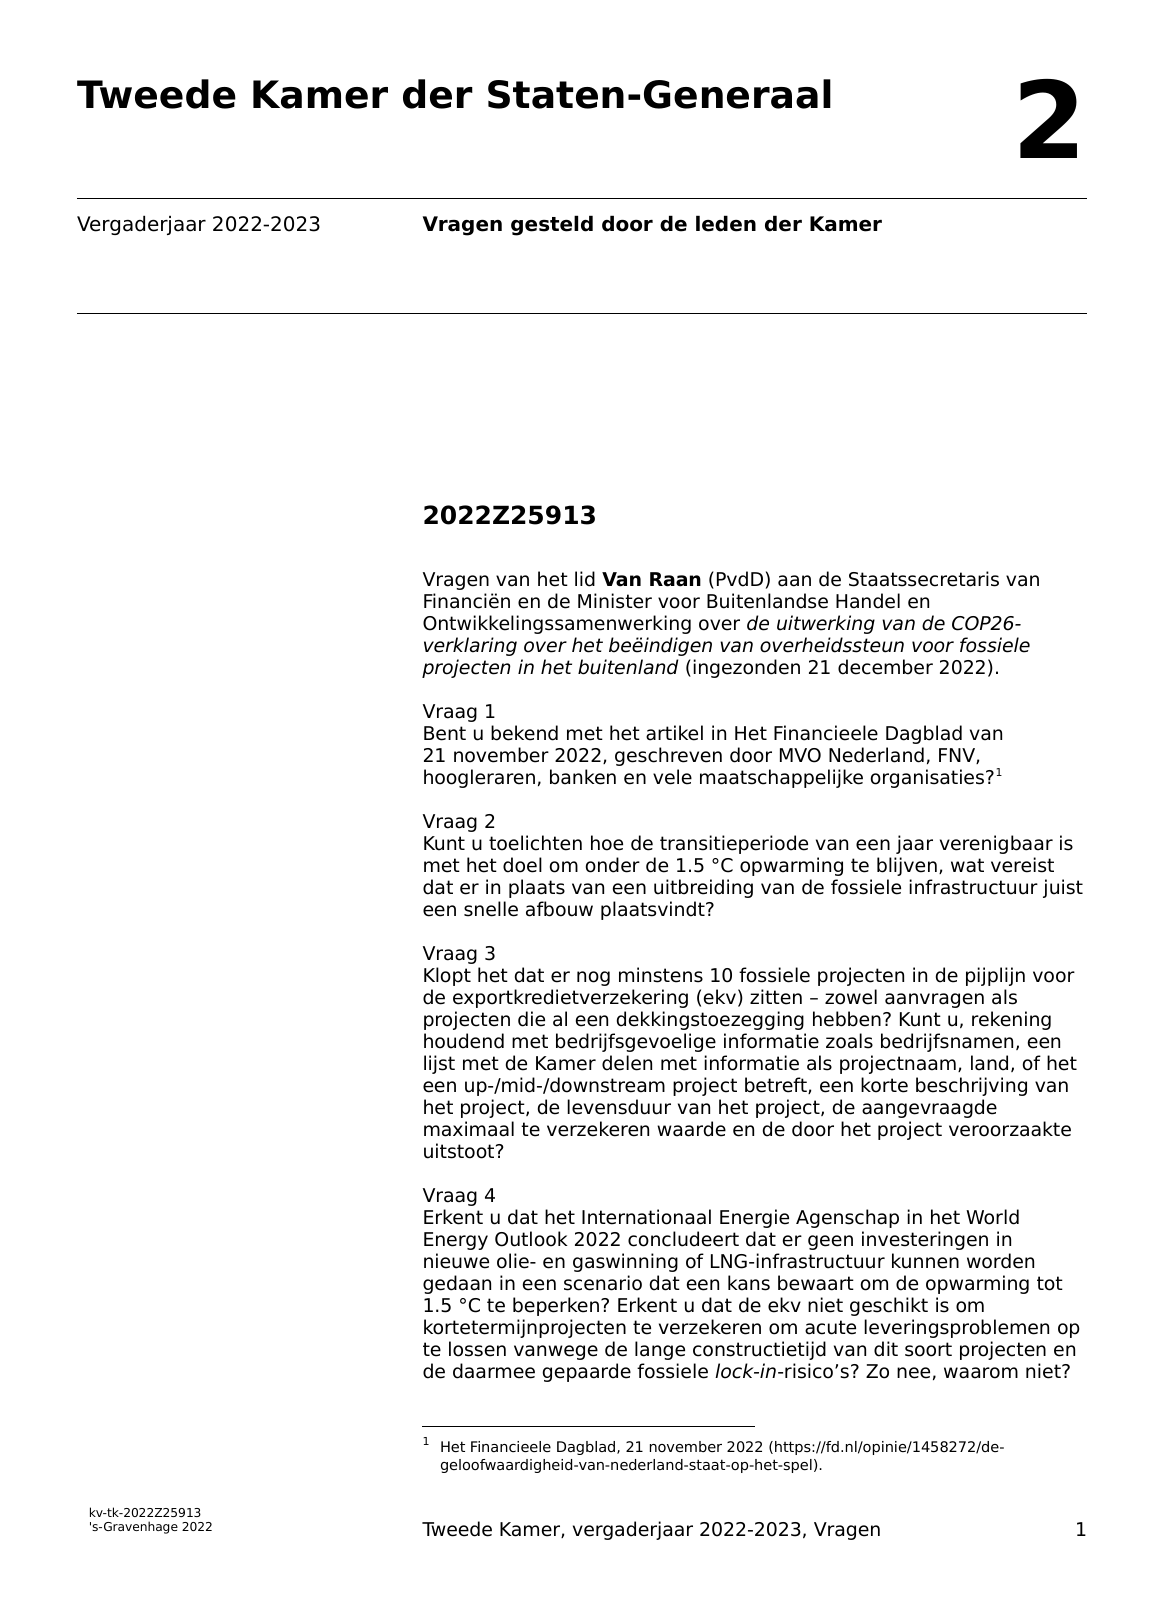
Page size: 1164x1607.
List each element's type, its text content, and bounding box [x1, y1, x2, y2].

text Bent u bekend met het artikel in Het Financieele Dagblad van 21 november 2022, geschreven door MVO Nederland, FNV, hoogleraren, banken en vele maatschappelijke organisaties? [422, 723, 1087, 789]
text Vraag 4 [422, 1185, 1087, 1207]
text 2022Z25913 [422, 501, 1087, 531]
table_cell Vragen gesteld door de leden der Kamer [422, 199, 1087, 313]
text Vragen van het lid Van Raan (PvdD) aan de Staatssecretaris van Financiën en de Minister voor Buitenlandse Handel en Ontwikkelingssamenwerking over de uitwerking van de COP26-verklaring over het beëindigen van overheidssteun voor fossiele projecten in het buitenland (ingezonden 21 december 2022). [422, 569, 1087, 679]
text Vraag 3 [422, 943, 1087, 965]
text Kunt u toelichten hoe de transitieperiode van een jaar verenigbaar is met het doel om onder de 1.5 °C opwarming te blijven, wat vereist dat er in plaats van een uitbreiding van de fossiele infrastructuur juist een snelle afbouw plaatsvindt? [422, 833, 1087, 921]
text Erkent u dat het Internationaal Energie Agenschap in het World Energy Outlook 2022 concludeert dat er geen investeringen in nieuwe olie- en gaswinning of LNG-infrastructuur kunnen worden gedaan in een scenario dat een kans bewaart om de opwarming tot 1.5 °C te beperken? Erkent u dat de ekv niet geschikt is om kortetermijnprojecten te verzekeren om acute leveringsproblemen op te lossen vanwege de lange constructietijd van dit soort projecten en de daarmee gepaarde fossiele lock-in-risico’s? Zo nee, waarom niet? [422, 1207, 1087, 1383]
text Vraag 1 [422, 701, 1087, 723]
text 's-Gravenhage 2022 [88, 1520, 323, 1534]
table_cell Vergaderjaar 2022-2023 [77, 199, 422, 313]
text Klopt het dat er nog minstens 10 fossiele projecten in de pijplijn voor de exportkredietverzekering (ekv) zitten – zowel aanvragen als projecten die al een dekkingstoezegging hebben? Kunt u, rekening houdend met bedrijfsgevoelige informatie zoals bedrijfsnamen, een lijst met de Kamer delen met informatie als projectnaam, land, of het een up-/mid-/downstream project betreft, een korte beschrijving van het project, de levensduur van het project, de aangevraagde maximaal te verzekeren waarde en de door het project veroorzaakte uitstoot? [422, 965, 1087, 1163]
text Het Financieele Dagblad, 21 november 2022 (https://fd.nl/opinie/1458272/de-geloofwaardigheid-van-nederland-staat-op-het-spel). [422, 1435, 1087, 1474]
text Vraag 2 [422, 811, 1087, 833]
text kv-tk-2022Z25913 [88, 1506, 323, 1520]
table_header 2 [886, 59, 1087, 198]
table_header Tweede Kamer der Staten-Generaal [77, 59, 886, 198]
